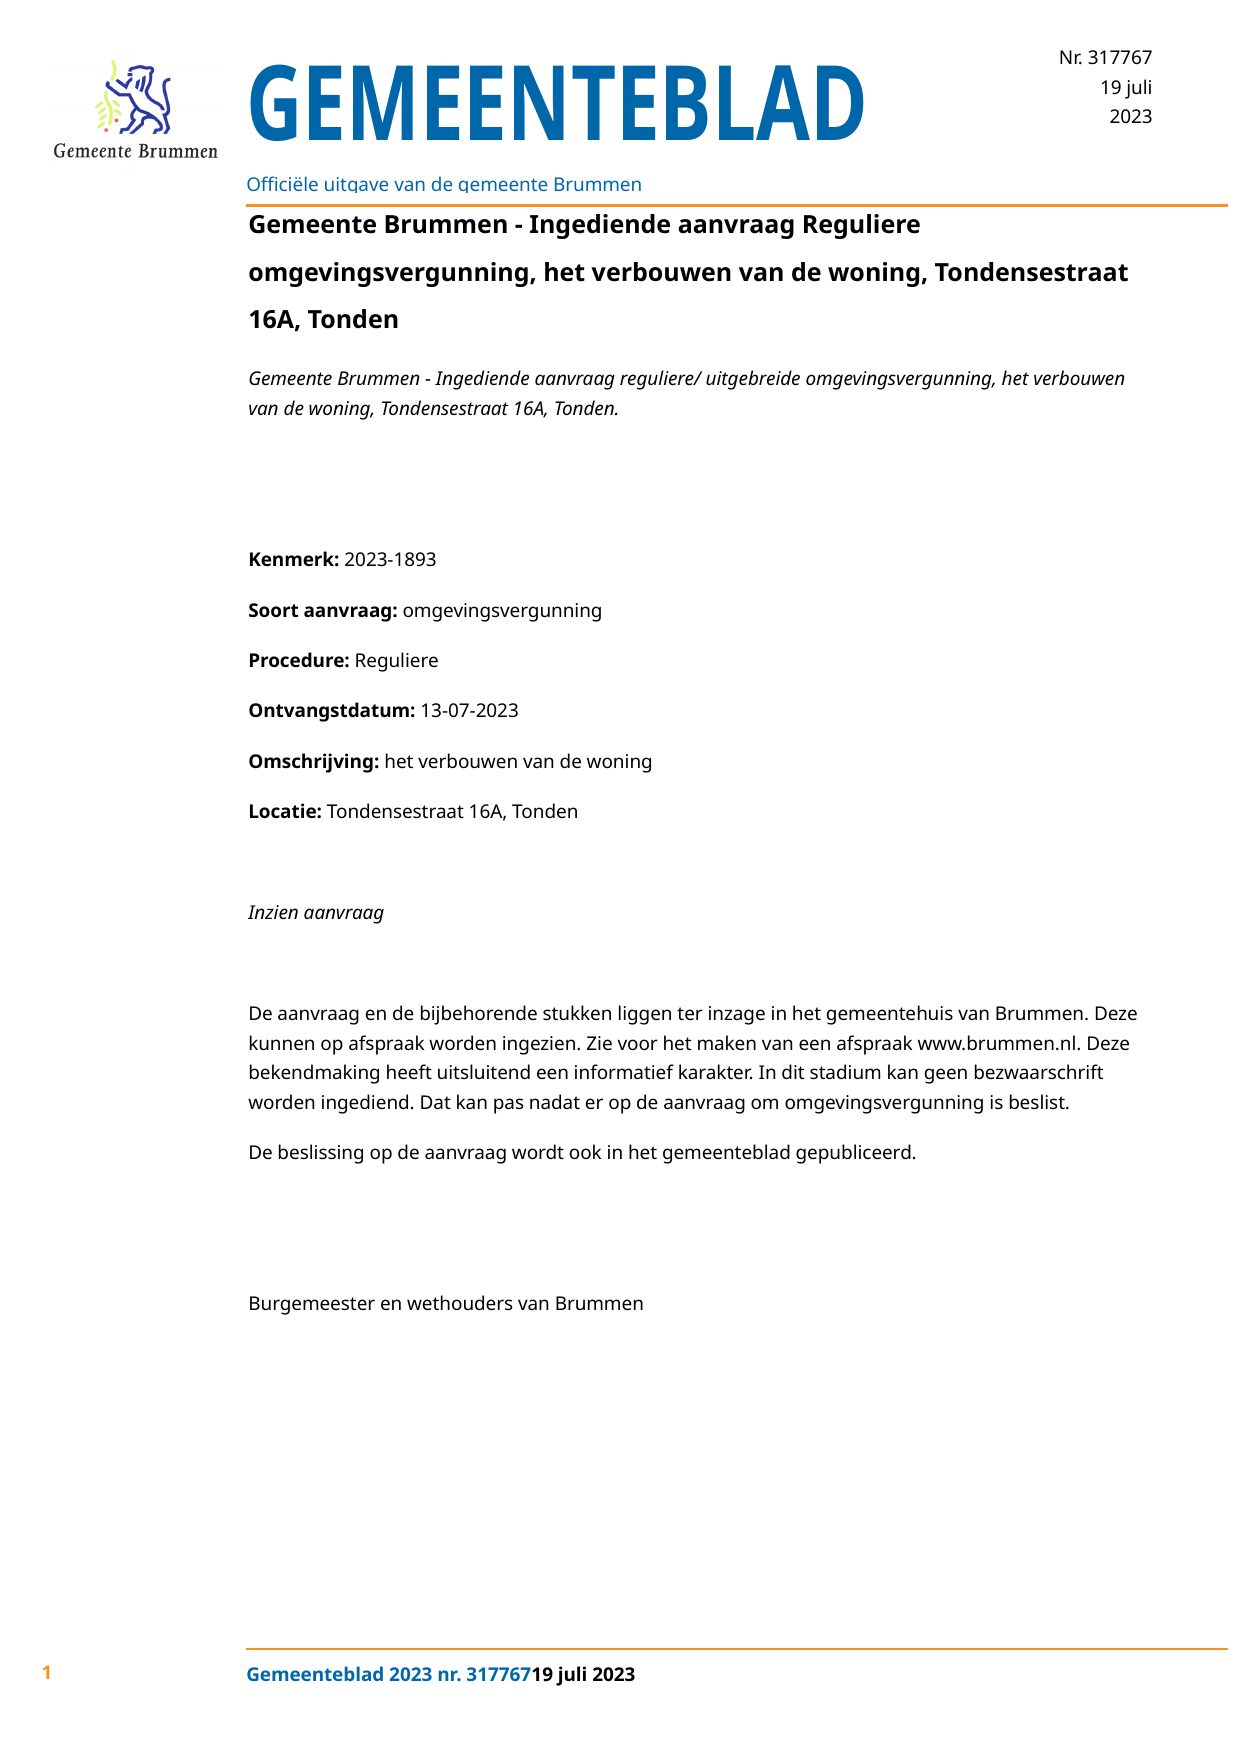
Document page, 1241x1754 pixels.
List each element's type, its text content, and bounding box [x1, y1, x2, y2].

picture [41, 47, 231, 172]
text Kenmerk: 2023-1893 [248, 546, 1152, 572]
text Soort aanvraag: omgevingsvergunning [248, 597, 1152, 622]
text Burgemeester en wethouders van Brummen [248, 1291, 1152, 1316]
text Inzien aanvraag [248, 899, 1152, 925]
text Omschrijving: het verbouwen van de woning [248, 748, 1152, 774]
text Locatie: Tondensestraat 16A, Tonden [248, 798, 1152, 824]
text Gemeente Brummen - Ingediende aanvraag reguliere/ uitgebreide omgevingsvergunning, het verbouwen van de woning, Tondensestraat 16A, Tonden. [248, 366, 1152, 421]
text Gemeente Brummen - Ingediende aanvraag Reguliere omgevingsvergunning, het verbouwen van de woning, Tondensestraat 16A, Tonden [248, 207, 1152, 336]
text Ontvangstdatum: 13-07-2023 [248, 698, 1152, 723]
text De aanvraag en de bijbehorende stukken liggen ter inzage in het gemeentehuis van Brummen. Deze kunnen op afspraak worden ingezien. Zie voor het maken van een afspraak www.brummen.nl. Deze bekendmaking heeft uitsluitend een informatief karakter. In dit stadium kan geen bezwaarschrift worden ingediend. Dat kan pas nadat er op de aanvraag om omgevingsvergunning is beslist. [248, 1000, 1152, 1114]
text Procedure: Reguliere [248, 647, 1152, 673]
text De beslissing op de aanvraag wordt ook in het gemeenteblad gepubliceerd. [248, 1139, 1152, 1165]
